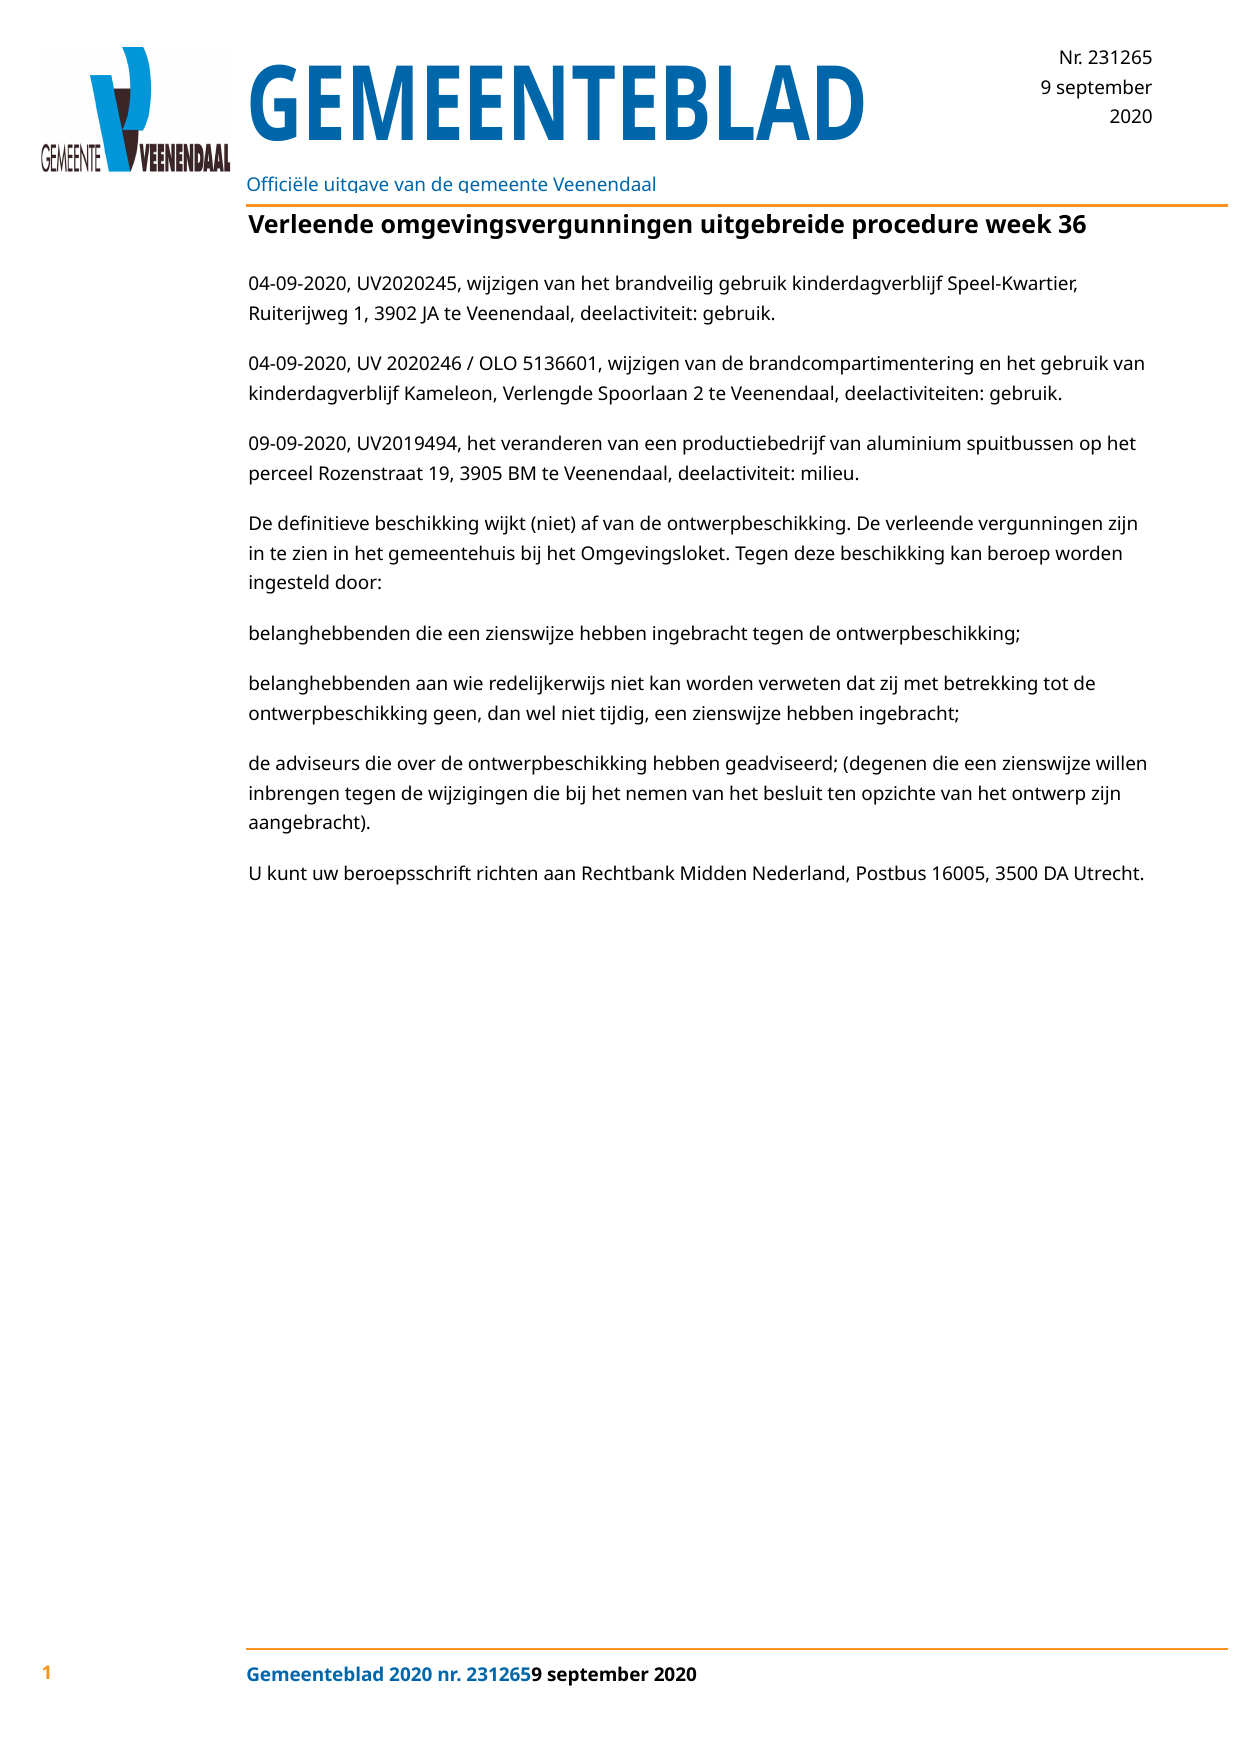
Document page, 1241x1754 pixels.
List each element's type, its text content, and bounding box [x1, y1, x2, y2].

text 09-09-2020, UV2019494, het veranderen van een productiebedrijf van aluminium spuitbussen op het perceel Rozenstraat 19, 3905 BM te Veenendaal, deelactiviteit: milieu. [248, 430, 1152, 486]
picture [41, 47, 130, 172]
picture [123, 47, 231, 172]
text Verleende omgevingsvergunningen uitgebreide procedure week 36 [248, 207, 1152, 241]
text belanghebbenden aan wie redelijkerwijs niet kan worden verweten dat zij met betrekking tot de ontwerpbeschikking geen, dan wel niet tijdig, een zienswijze hebben ingebracht; [248, 670, 1152, 726]
text 04-09-2020, UV 2020246 / OLO 5136601, wijzigen van de brandcompartimentering en het gebruik van kinderdagverblijf Kameleon, Verlengde Spoorlaan 2 te Veenendaal, deelactiviteiten: gebruik. [248, 350, 1152, 406]
text 04-09-2020, UV2020245, wijzigen van het brandveilig gebruik kinderdagverblijf Speel-Kwartier, Ruiterijweg 1, 3902 JA te Veenendaal, deelactiviteit: gebruik. [248, 270, 1152, 326]
text De definitieve beschikking wijkt (niet) af van de ontwerpbeschikking. De verleende vergunningen zijn in te zien in het gemeentehuis bij het Omgevingsloket. Tegen deze beschikking kan beroep worden ingesteld door: [248, 510, 1152, 595]
text U kunt uw beroepsschrift richten aan Rechtbank Midden Nederland, Postbus 16005, 3500 DA Utrecht. [248, 860, 1152, 886]
text belanghebbenden die een zienswijze hebben ingebracht tegen de ontwerpbeschikking; [248, 620, 1152, 646]
text de adviseurs die over de ontwerpbeschikking hebben geadviseerd; (degenen die een zienswijze willen inbrengen tegen de wijzigingen die bij het nemen van het besluit ten opzichte van het ontwerp zijn aangebracht). [248, 750, 1152, 835]
